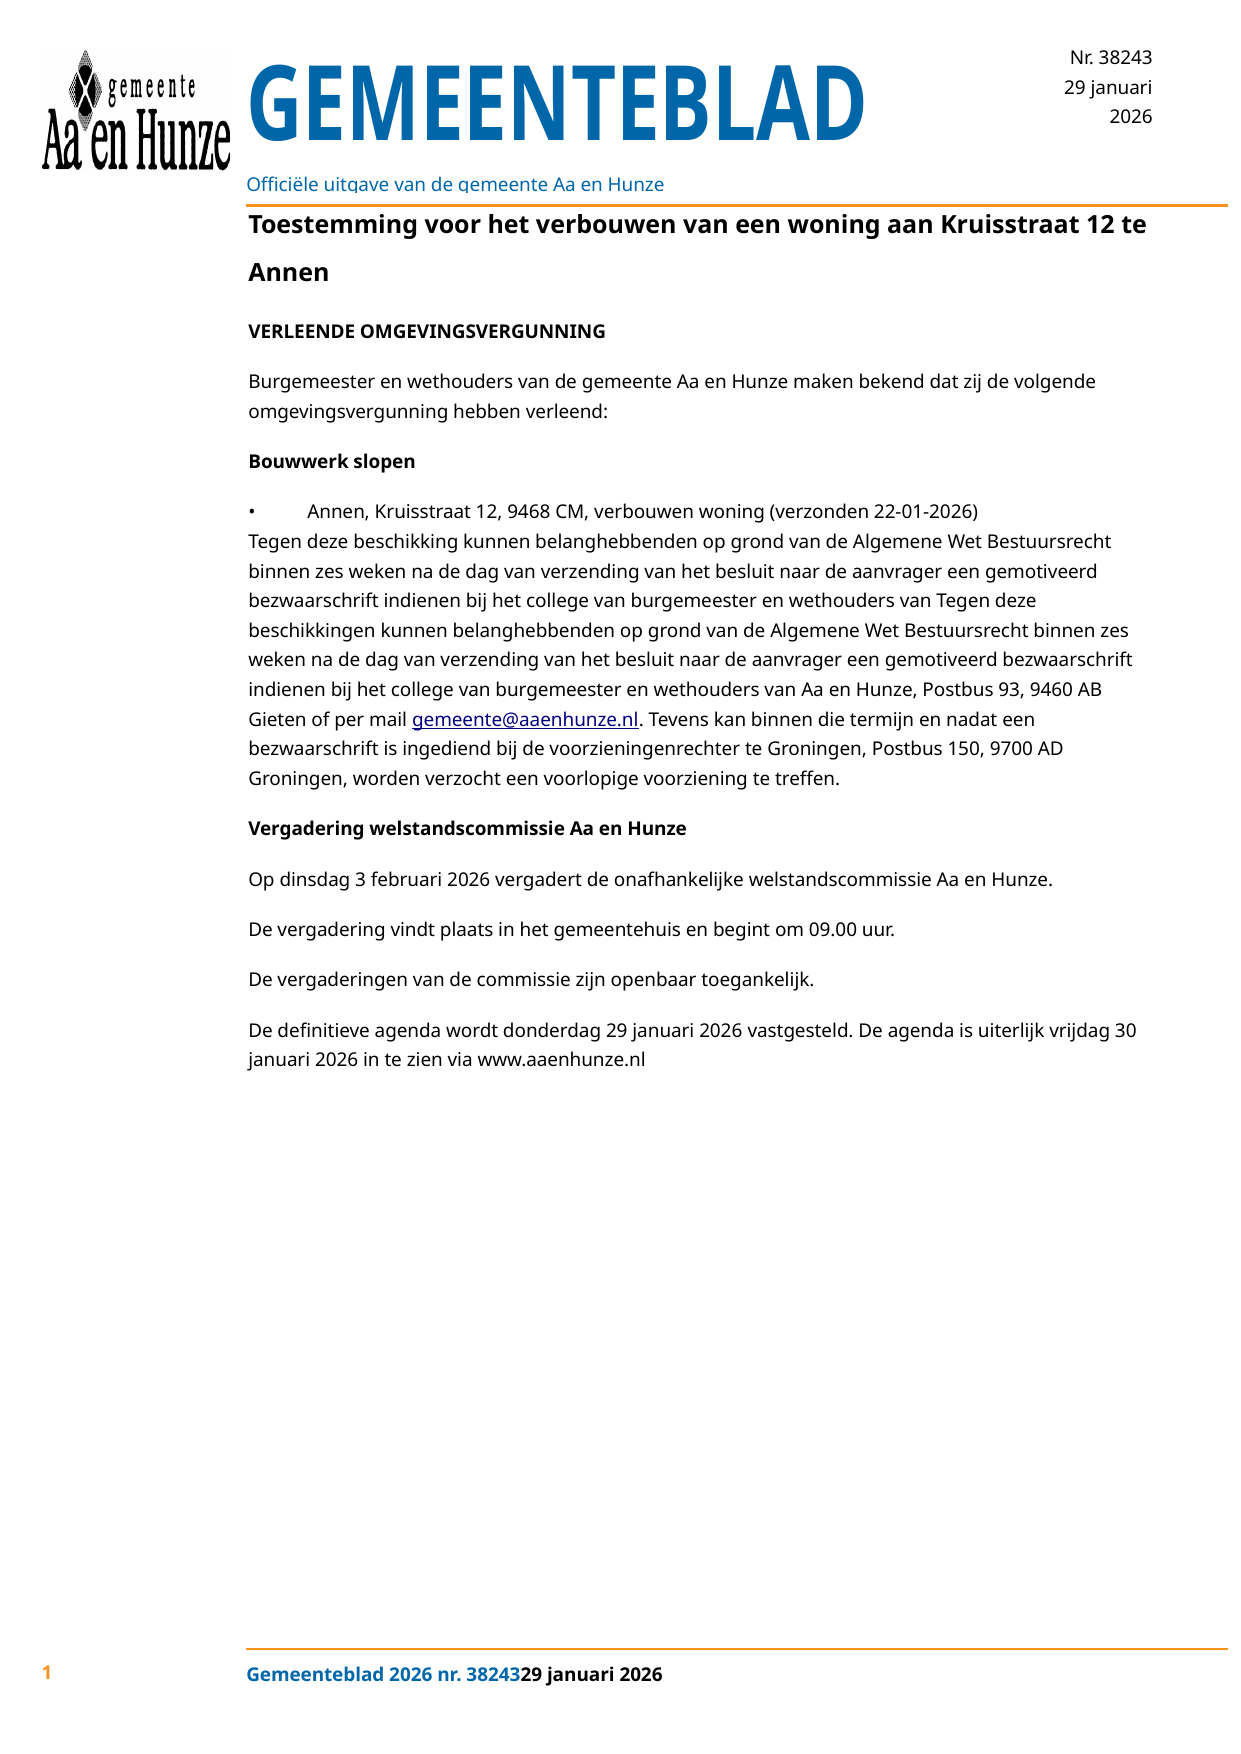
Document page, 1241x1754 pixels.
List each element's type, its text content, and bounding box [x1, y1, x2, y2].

text De definitieve agenda wordt donderdag 29 januari 2026 vastgesteld. De agenda is uiterlijk vrijdag 30 januari 2026 in te zien via www.aaenhunze.nl [248, 1017, 1152, 1072]
text Op dinsdag 3 februari 2026 vergadert de onafhankelijke welstandscommissie Aa en Hunze. [248, 866, 1152, 892]
text De vergaderingen van de commissie zijn openbaar toegankelijk. [248, 967, 1152, 992]
text Burgemeester en wethouders van de gemeente Aa en Hunze maken bekend dat zij de volgende omgevingsvergunning hebben verleend: [248, 368, 1152, 424]
text VERLEENDE OMGEVINGSVERGUNNING [248, 318, 1152, 344]
picture [41, 47, 231, 172]
text Toestemming voor het verbouwen van een woning aan Kruisstraat 12 te Annen [248, 207, 1152, 288]
text Bouwwerk slopen [248, 448, 1152, 474]
list Annen, Kruisstraat 12, 9468 CM, verbouwen woning (verzonden 22-01-2026) [248, 499, 1152, 524]
text Tegen deze beschikking kunnen belanghebbenden op grond van de Algemene Wet Bestuursrecht binnen zes weken na de dag van verzending van het besluit naar de aanvrager een gemotiveerd bezwaarschrift indienen bij het college van burgemeester en wethouders van Tegen deze beschikkingen kunnen belanghebbenden op grond van de Algemene Wet Bestuursrecht binnen zes weken na de dag van verzending van het besluit naar de aanvrager een gemotiveerd bezwaarschrift indienen bij het college van burgemeester en wethouders van Aa en Hunze, Postbus 93, 9460 AB Gieten of per mail gemeente@aaenhunze.nl. Tevens kan binnen die termijn en nadat een bezwaarschrift is ingediend bij de voorzieningenrechter te Groningen, Postbus 150, 9700 AD Groningen, worden verzocht een voorlopige voorziening te treffen. [248, 528, 1152, 791]
text Vergadering welstandscommissie Aa en Hunze [248, 815, 1152, 841]
text De vergadering vindt plaats in het gemeentehuis en begint om 09.00 uur. [248, 916, 1152, 942]
